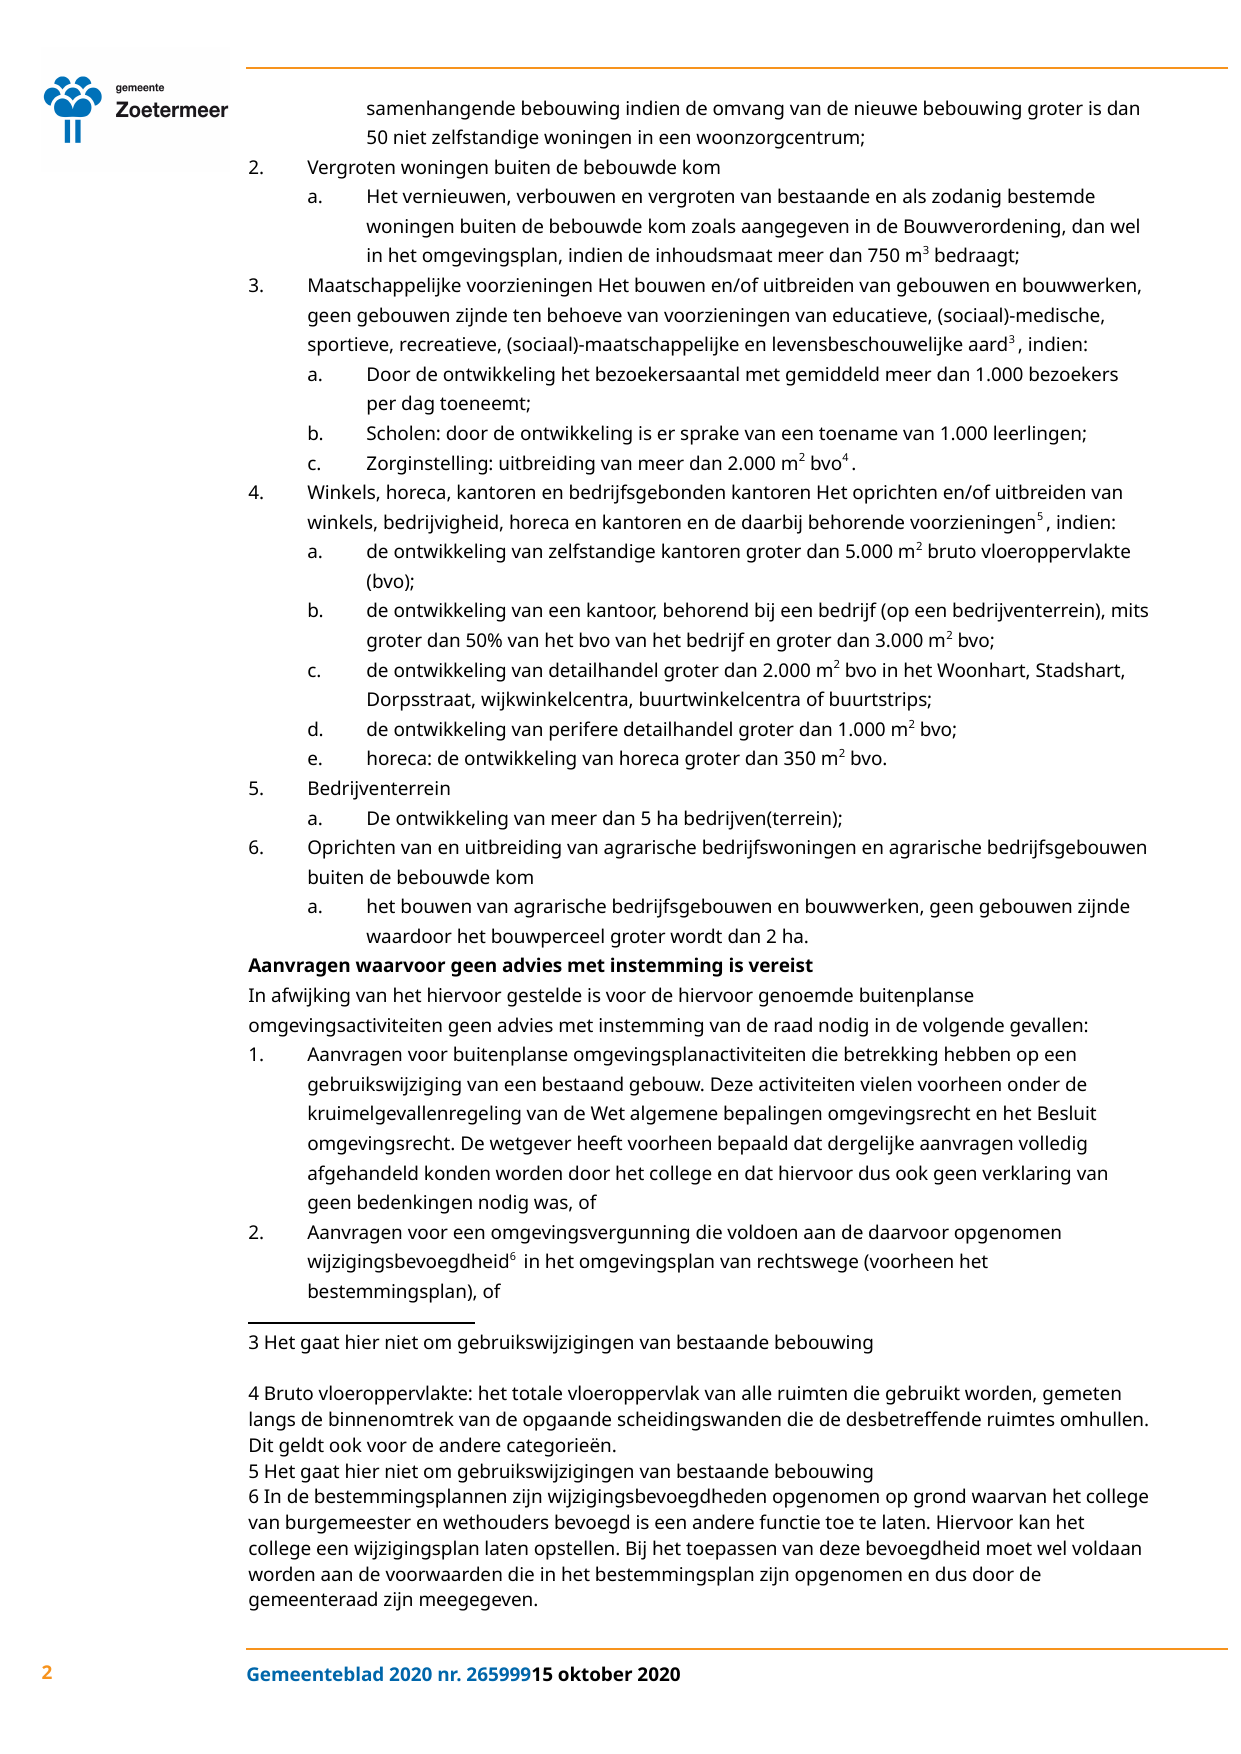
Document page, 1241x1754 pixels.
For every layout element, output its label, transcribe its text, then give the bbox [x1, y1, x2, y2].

list de ontwikkeling van perifere detailhandel groter dan 1.000 m2 bvo; [307, 716, 1152, 742]
list Maatschappelijke voorzieningen Het bouwen en/of uitbreiden van gebouwen en bouwwerken, geen gebouwen zijnde ten behoeve van voorzieningen van educatieve, (sociaal)-medische, sportieve, recreatieve, (sociaal)-maatschappelijke en levensbeschouwelijke aard, indien: [248, 272, 1152, 357]
list De ontwikkeling van meer dan 5 ha bedrijven(terrein); [307, 805, 1152, 831]
list de ontwikkeling van een kantoor, behorend bij een bedrijf (op een bedrijventerrein), mits groter dan 50% van het bvo van het bedrijf en groter dan 3.000 m2 bvo; [307, 598, 1152, 653]
list Oprichten van en uitbreiding van agrarische bedrijfswoningen en agrarische bedrijfsgebouwen buiten de bebouwde kom [248, 834, 1152, 890]
list Winkels, horeca, kantoren en bedrijfsgebonden kantoren Het oprichten en/of uitbreiden van winkels, bedrijvigheid, horeca en kantoren en de daarbij behorende voorzieningen, indien: [248, 479, 1152, 535]
text Aanvragen waarvoor geen advies met instemming is vereist [248, 953, 1152, 978]
list de ontwikkeling van detailhandel groter dan 2.000 m2 bvo in het Woonhart, Stadshart, Dorpsstraat, wijkwinkelcentra, buurtwinkelcentra of buurtstrips; [307, 657, 1152, 712]
list Het gaat hier niet om gebruikswijzigingen van bestaande bebouwing [248, 1329, 1152, 1355]
list de ontwikkeling van zelfstandige kantoren groter dan 5.000 m2 bruto vloeroppervlakte (bvo); [307, 538, 1152, 594]
list het bouwen van agrarische bedrijfsgebouwen en bouwwerken, geen gebouwen zijnde waardoor het bouwperceel groter wordt dan 2 ha. [307, 893, 1152, 949]
list Vergroten woningen buiten de bebouwde kom [248, 154, 1152, 180]
list Scholen: door de ontwikkeling is er sprake van een toename van 1.000 leerlingen; [307, 420, 1152, 446]
list Bedrijventerrein [248, 775, 1152, 801]
picture [41, 47, 231, 172]
list Zorginstelling: uitbreiding van meer dan 2.000 m2 bvo. [307, 450, 1152, 476]
list In de bestemmingsplannen zijn wijzigingsbevoegdheden opgenomen op grond waarvan het college van burgemeester en wethouders bevoegd is een andere functie toe te laten. Hiervoor kan het college een wijzigingsplan laten opstellen. Bij het toepassen van deze bevoegdheid moet wel voldaan worden aan de voorwaarden die in het bestemmingsplan zijn opgenomen en dus door de gemeenteraad zijn meegegeven. [248, 1483, 1152, 1612]
list Het gaat hier niet om gebruikswijzigingen van bestaande bebouwing [248, 1458, 1152, 1483]
list horeca: de ontwikkeling van horeca groter dan 350 m2 bvo. [307, 746, 1152, 771]
list samenhangende bebouwing indien de omvang van de nieuwe bebouwing groter is dan 50 niet zelfstandige woningen in een woonzorgcentrum; [307, 95, 1152, 150]
list Bruto vloeroppervlakte: het totale vloeroppervlak van alle ruimten die gebruikt worden, gemeten langs de binnenomtrek van de opgaande scheidingswanden die de desbetreffende ruimtes omhullen. Dit geldt ook voor de andere categorieën. [248, 1381, 1152, 1458]
text In afwijking van het hiervoor gestelde is voor de hiervoor genoemde buitenplanse omgevingsactiviteiten geen advies met instemming van de raad nodig in de volgende gevallen: [248, 982, 1152, 1038]
list Aanvragen voor een omgevingsvergunning die voldoen aan de daarvoor opgenomen wijzigingsbevoegdheid in het omgevingsplan van rechtswege (voorheen het bestemmingsplan), of [248, 1219, 1152, 1304]
list Aanvragen voor buitenplanse omgevingsplanactiviteiten die betrekking hebben op een gebruikswijziging van een bestaand gebouw. Deze activiteiten vielen voorheen onder de kruimelgevallenregeling van de Wet algemene bepalingen omgevingsrecht en het Besluit omgevingsrecht. De wetgever heeft voorheen bepaald dat dergelijke aanvragen volledig afgehandeld konden worden door het college en dat hiervoor dus ook geen verklaring van geen bedenkingen nodig was, of [248, 1041, 1152, 1215]
list Het vernieuwen, verbouwen en vergroten van bestaande en als zodanig bestemde woningen buiten de bebouwde kom zoals aangegeven in de Bouwverordening, dan wel in het omgevingsplan, indien de inhoudsmaat meer dan 750 m3 bedraagt; [307, 183, 1152, 268]
list Door de ontwikkeling het bezoekersaantal met gemiddeld meer dan 1.000 bezoekers per dag toeneemt; [307, 361, 1152, 416]
